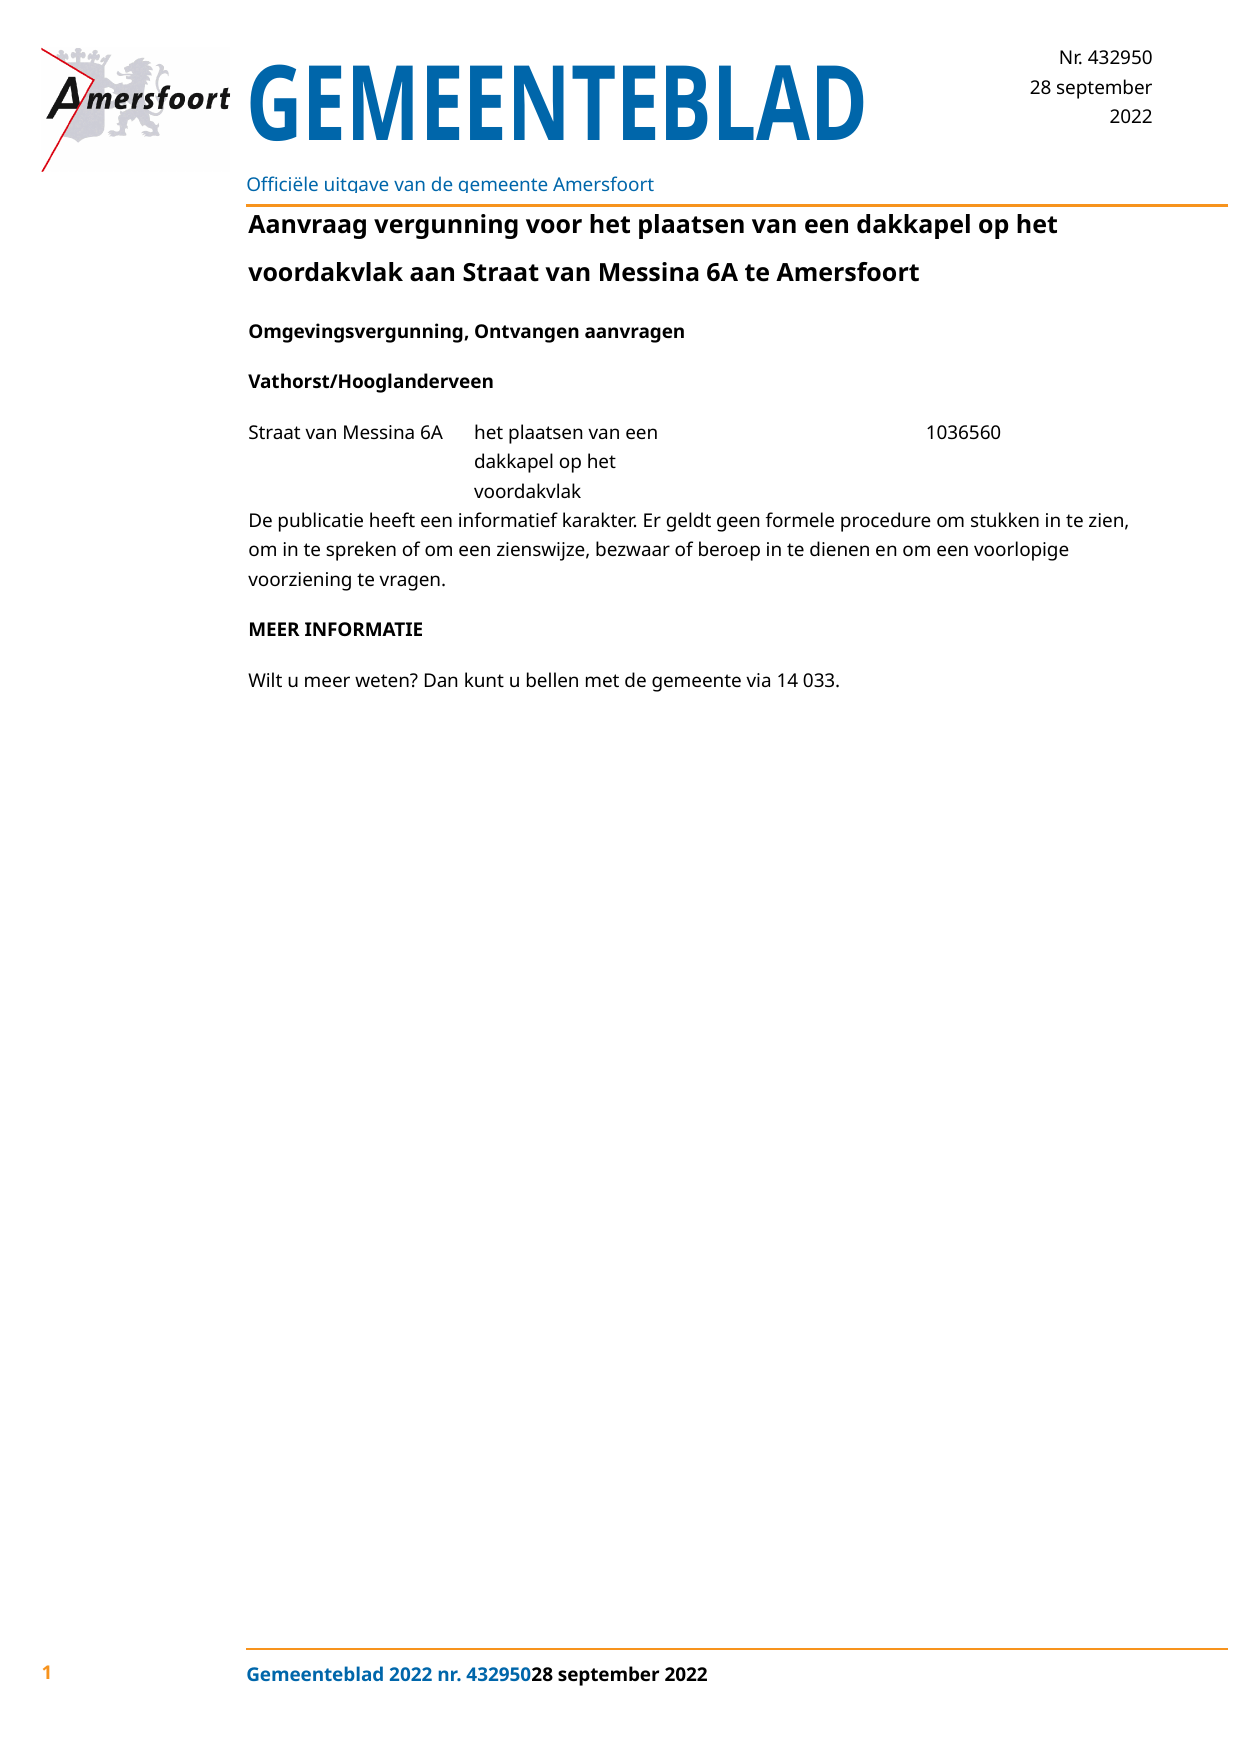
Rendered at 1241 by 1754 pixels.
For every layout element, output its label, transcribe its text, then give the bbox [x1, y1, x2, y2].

picture [41, 47, 231, 172]
table_header [700, 419, 926, 504]
text Vathorst/Hooglanderveen [248, 368, 1152, 394]
table_header 1036560 [926, 419, 1152, 504]
text MEER INFORMATIE [248, 617, 1152, 642]
text Omgevingsvergunning, Ontvangen aanvragen [248, 318, 1152, 344]
text Wilt u meer weten? Dan kunt u bellen met de gemeente via 14 033. [248, 667, 1152, 693]
text De publicatie heeft een informatief karakter. Er geldt geen formele procedure om stukken in te zien, om in te spreken of om een zienswijze, bezwaar of beroep in te dienen en om een voorlopige voorziening te vragen. [248, 507, 1152, 592]
text Aanvraag vergunning voor het plaatsen van een dakkapel op het voordakvlak aan Straat van Messina 6A te Amersfoort [248, 207, 1152, 288]
table_header Straat van Messina 6A [248, 419, 474, 504]
table_header het plaatsen van een dakkapel op het voordakvlak [474, 419, 700, 504]
